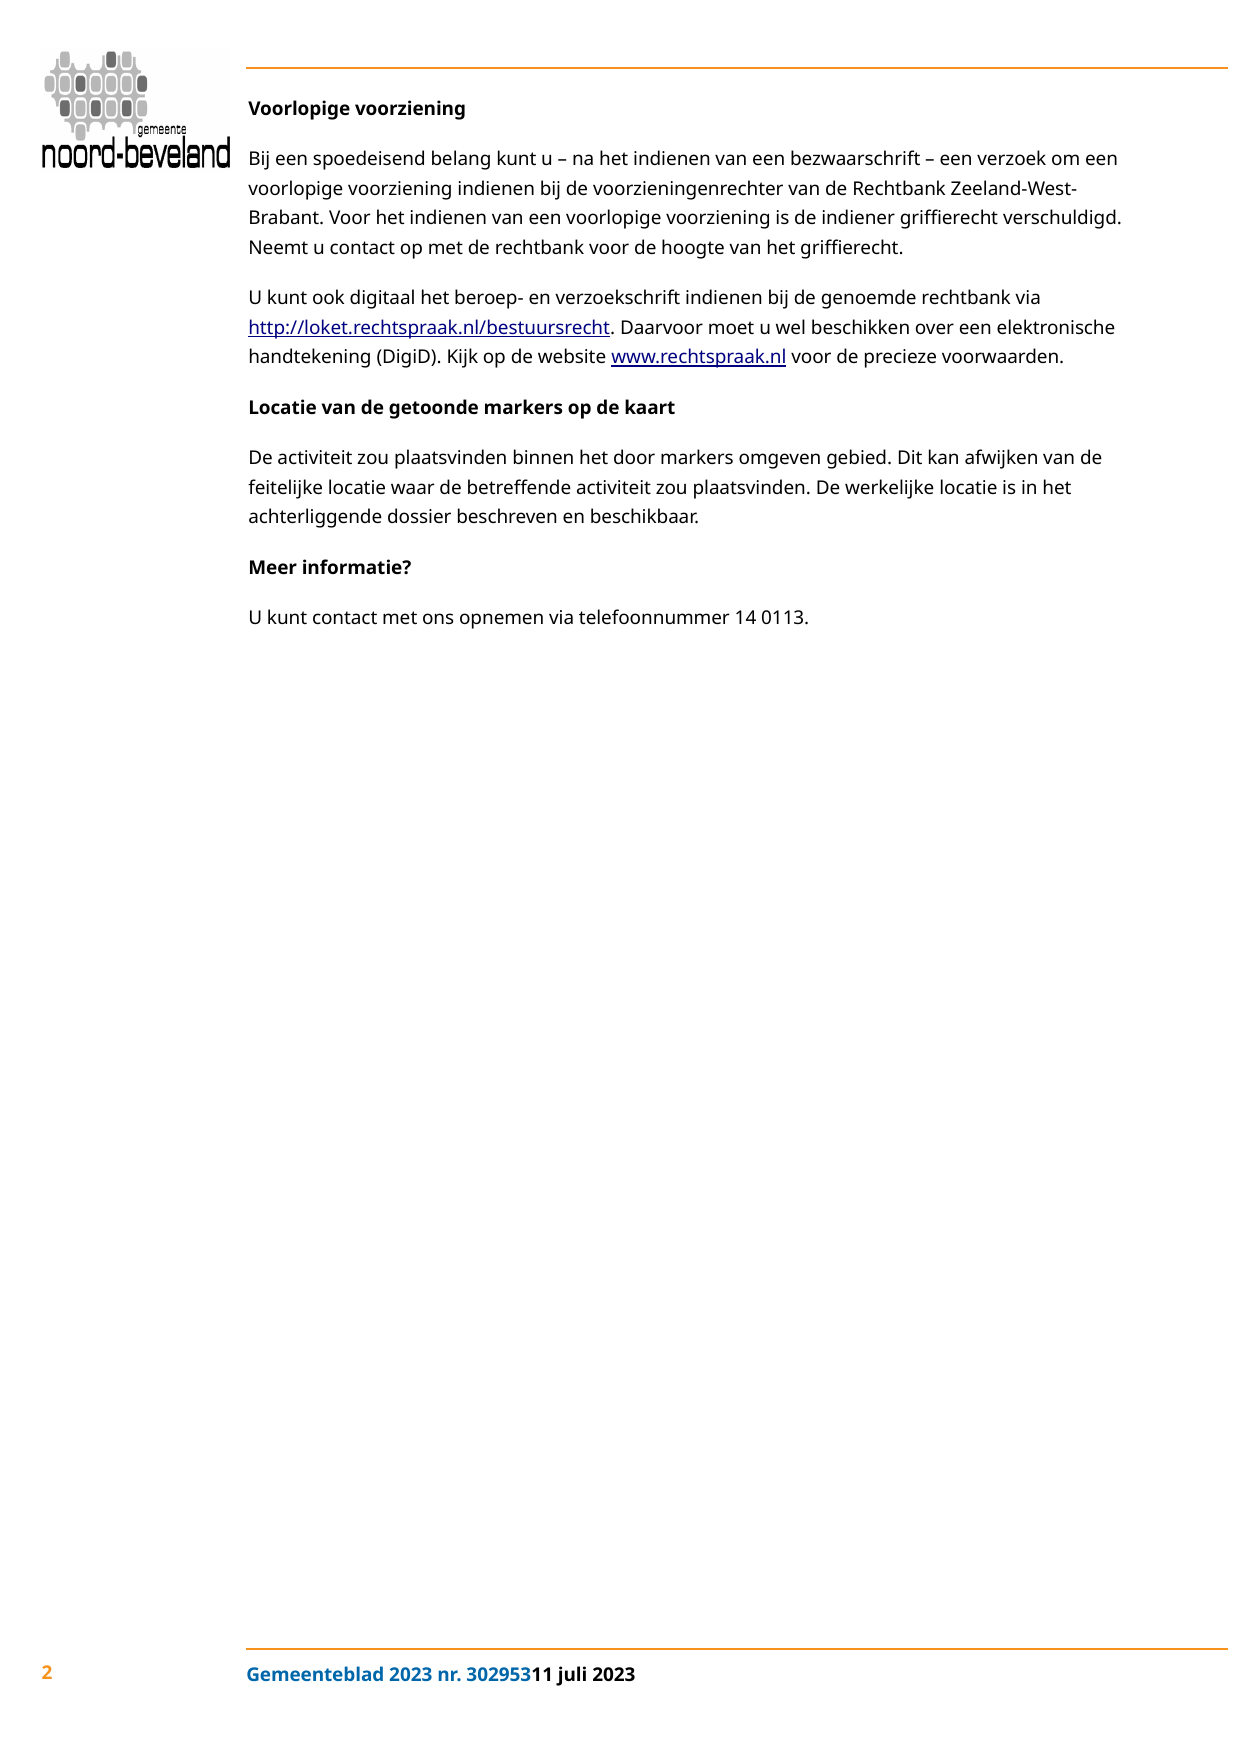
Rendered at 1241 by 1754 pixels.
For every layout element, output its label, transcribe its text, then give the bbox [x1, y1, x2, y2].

picture [41, 47, 231, 172]
text De activiteit zou plaatsvinden binnen het door markers omgeven gebied. Dit kan afwijken van de feitelijke locatie waar de betreffende activiteit zou plaatsvinden. De werkelijke locatie is in het achterliggende dossier beschreven en beschikbaar. [248, 444, 1152, 529]
text Meer informatie? [248, 554, 1152, 580]
text Locatie van de getoonde markers op de kaart [248, 394, 1152, 420]
text U kunt ook digitaal het beroep- en verzoekschrift indienen bij de genoemde rechtbank via http://loket.rechtspraak.nl/bestuursrecht. Daarvoor moet u wel beschikken over een elektronische handtekening (DigiD). Kijk op de website www.rechtspraak.nl voor de precieze voorwaarden. [248, 284, 1152, 369]
text Voorlopige voorziening [248, 95, 1152, 121]
text U kunt contact met ons opnemen via telefoonnummer 14 0113. [248, 604, 1152, 630]
text Bij een spoedeisend belang kunt u – na het indienen van een bezwaarschrift – een verzoek om een voorlopige voorziening indienen bij de voorzieningenrechter van de Rechtbank Zeeland-West-Brabant. Voor het indienen van een voorlopige voorziening is de indiener griffierecht verschuldigd. Neemt u contact op met de rechtbank voor de hoogte van het griffierecht. [248, 145, 1152, 260]
